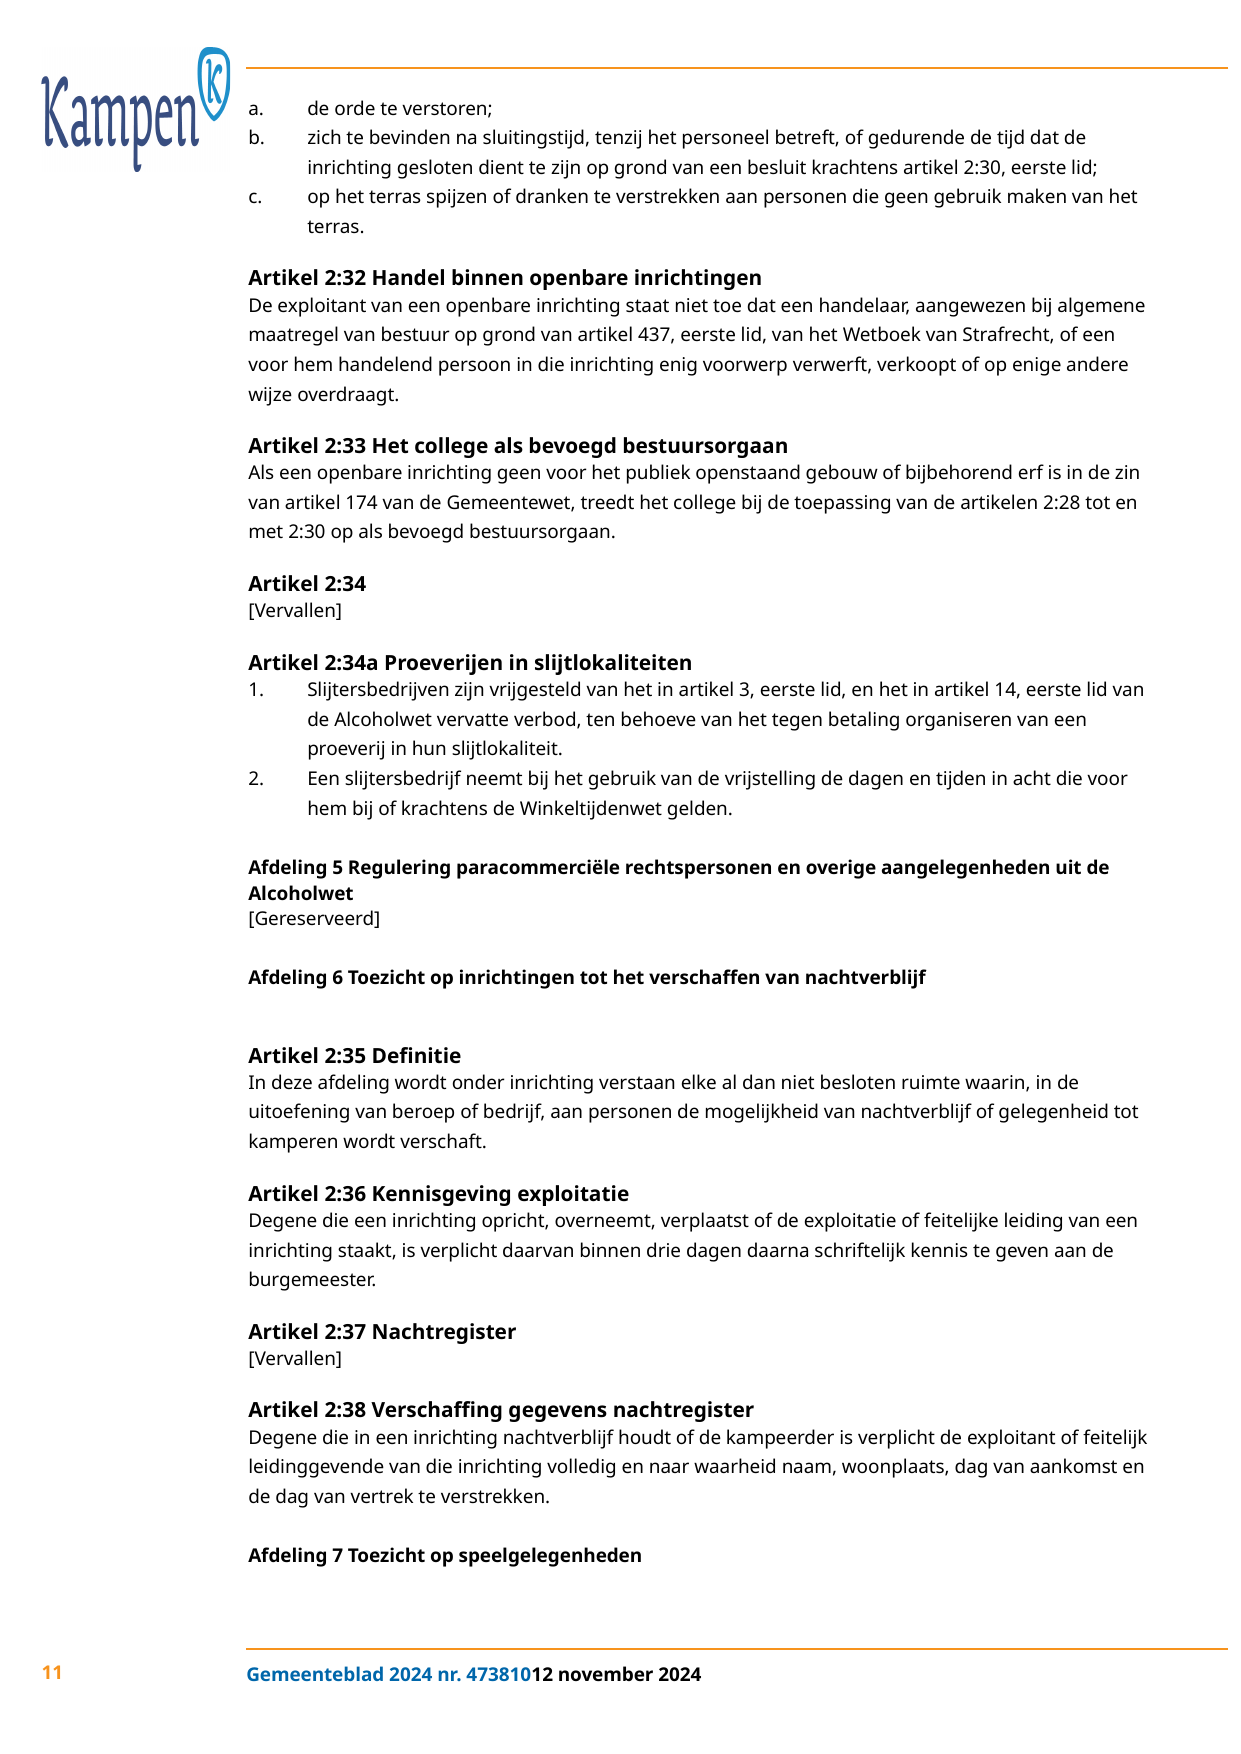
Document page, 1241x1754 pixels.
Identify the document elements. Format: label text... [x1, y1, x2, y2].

text Degene die in een inrichting nachtverblijf houdt of de kampeerder is verplicht de exploitant of feitelijk leidinggevende van die inrichting volledig en naar waarheid naam, woonplaats, dag van aankomst en de dag van vertrek te verstrekken. [248, 1424, 1152, 1509]
text Degene die een inrichting opricht, overneemt, verplaatst of de exploitatie of feitelijke leiding van een inrichting staakt, is verplicht daarvan binnen drie dagen daarna schriftelijk kennis te geven aan de burgemeester. [248, 1207, 1152, 1292]
text Afdeling 5 Regulering paracommerciële rechtspersonen en overige aangelegenheden uit de Alcoholwet [248, 854, 1152, 905]
list de orde te verstoren; [248, 95, 1152, 121]
text Artikel 2:32 Handel binnen openbare inrichtingen [248, 263, 1152, 292]
text [Gereserveerd] [248, 905, 1152, 931]
text [Vervallen] [248, 1345, 1152, 1371]
text Artikel 2:34a Proeverijen in slijtlokaliteiten [248, 648, 1152, 676]
text De exploitant van een openbare inrichting staat niet toe dat een handelaar, aangewezen bij algemene maatregel van bestuur op grond van artikel 437, eerste lid, van het Wetboek van Strafrecht, of een voor hem handelend persoon in die inrichting enig voorwerp verwerft, verkoopt of op enige andere wijze overdraagt. [248, 292, 1152, 406]
text Artikel 2:37 Nachtregister [248, 1317, 1152, 1345]
list zich te bevinden na sluitingstijd, tenzij het personeel betreft, of gedurende de tijd dat de inrichting gesloten dient te zijn op grond van een besluit krachtens artikel 2:30, eerste lid; [248, 124, 1152, 180]
text [Vervallen] [248, 598, 1152, 623]
list Een slijtersbedrijf neemt bij het gebruik van de vrijstelling de dagen en tijden in acht die voor hem bij of krachtens de Winkeltijdenwet gelden. [248, 765, 1152, 821]
list Slijtersbedrijven zijn vrijgesteld van het in artikel 3, eerste lid, en het in artikel 14, eerste lid van de Alcoholwet vervatte verbod, ten behoeve van het tegen betaling organiseren van een proeverij in hun slijtlokaliteit. [248, 676, 1152, 761]
text In deze afdeling wordt onder inrichting verstaan elke al dan niet besloten ruimte waarin, in de uitoefening van beroep of bedrijf, aan personen de mogelijkheid van nachtverblijf of gelegenheid tot kamperen wordt verschaft. [248, 1069, 1152, 1154]
text Artikel 2:38 Verschaffing gegevens nachtregister [248, 1396, 1152, 1424]
text Artikel 2:34 [248, 569, 1152, 598]
text Afdeling 7 Toezicht op speelgelegenheden [248, 1542, 1152, 1568]
text Afdeling 6 Toezicht op inrichtingen tot het verschaffen van nachtverblijf [248, 964, 1152, 990]
picture [41, 47, 231, 172]
text Artikel 2:36 Kennisgeving exploitatie [248, 1179, 1152, 1207]
text Artikel 2:35 Definitie [248, 1041, 1152, 1069]
list op het terras spijzen of dranken te verstrekken aan personen die geen gebruik maken van het terras. [248, 183, 1152, 239]
text Artikel 2:33 Het college als bevoegd bestuursorgaan [248, 431, 1152, 459]
text Als een openbare inrichting geen voor het publiek openstaand gebouw of bijbehorend erf is in de zin van artikel 174 van de Gemeentewet, treedt het college bij de toepassing van de artikelen 2:28 tot en met 2:30 op als bevoegd bestuursorgaan. [248, 459, 1152, 544]
